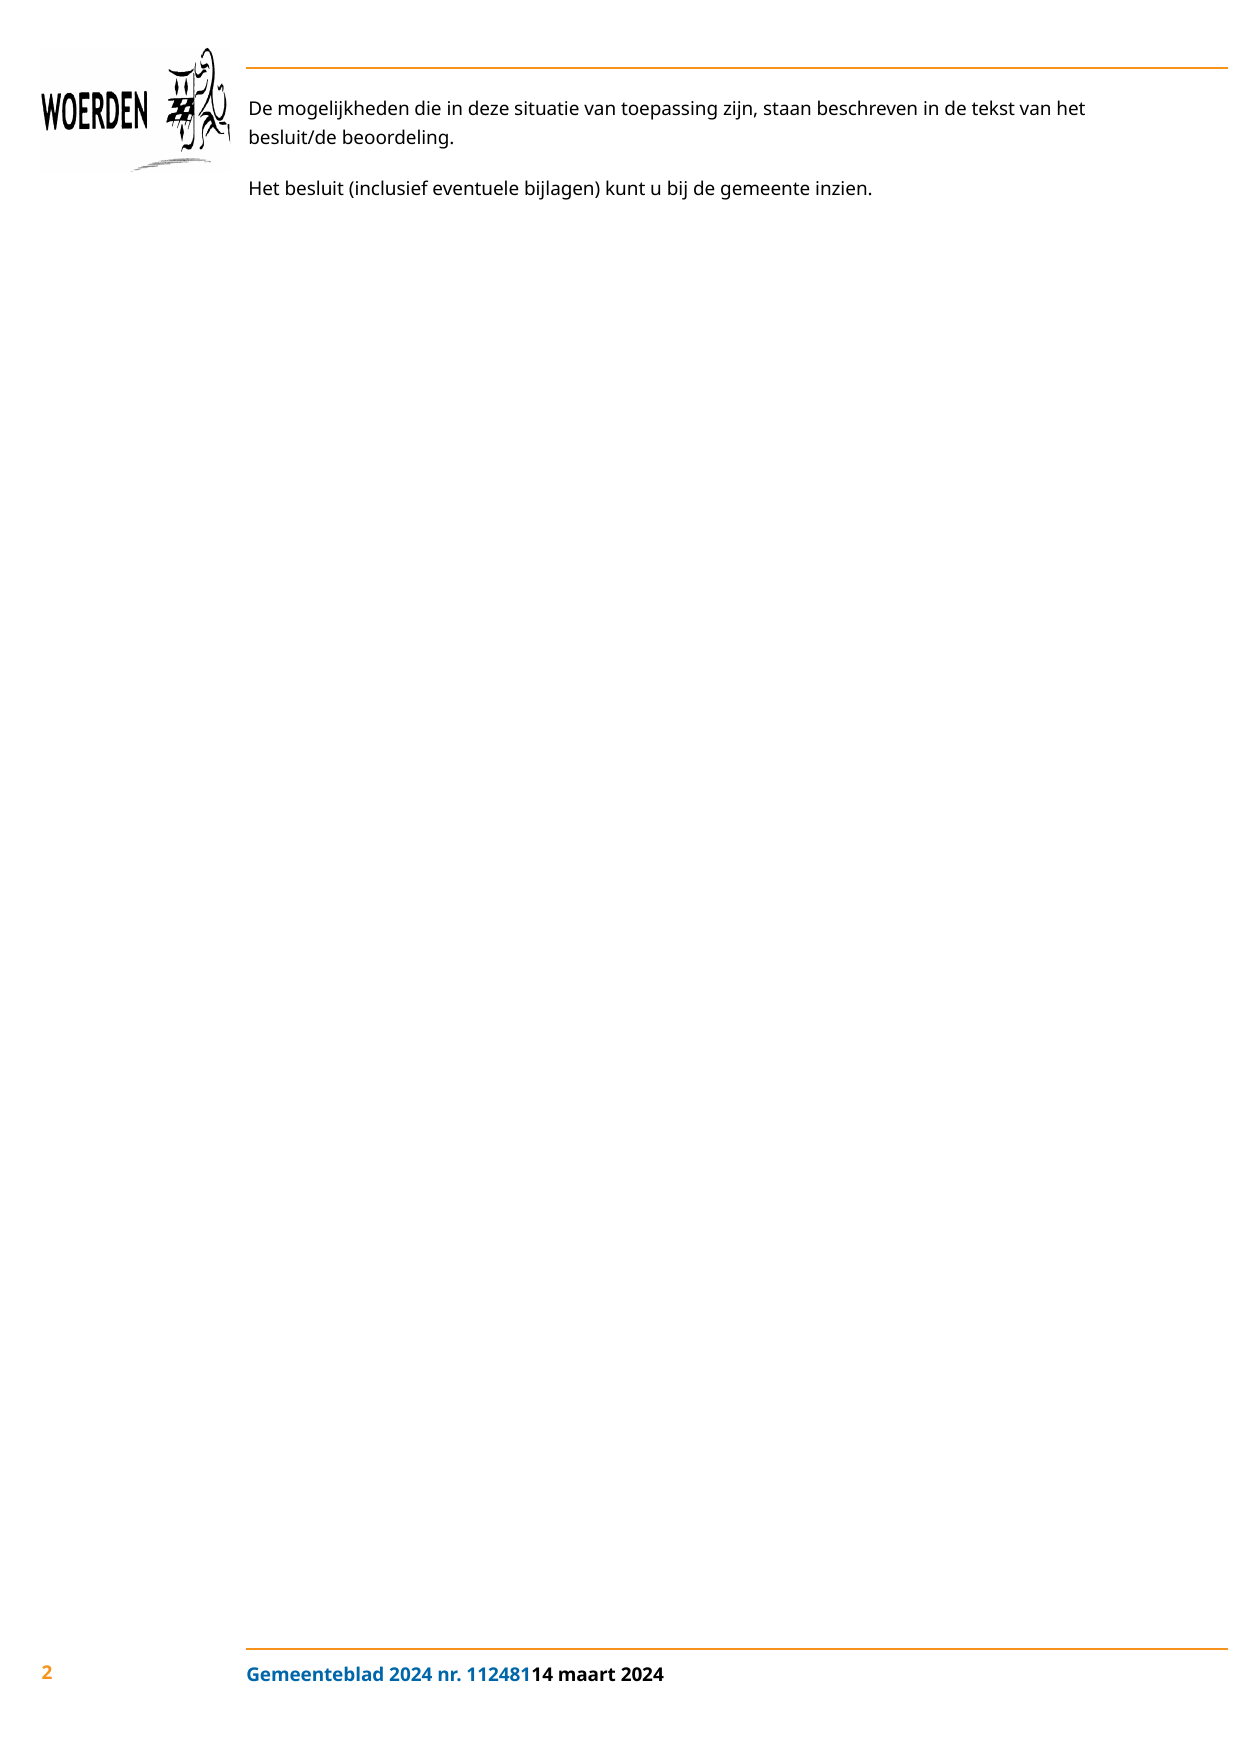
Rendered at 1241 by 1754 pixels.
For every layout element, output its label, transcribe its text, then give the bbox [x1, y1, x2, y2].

text De mogelijkheden die in deze situatie van toepassing zijn, staan beschreven in de tekst van het besluit/de beoordeling. [248, 95, 1152, 150]
text Het besluit (inclusief eventuele bijlagen) kunt u bij de gemeente inzien. [248, 175, 1152, 201]
picture [41, 47, 231, 172]
